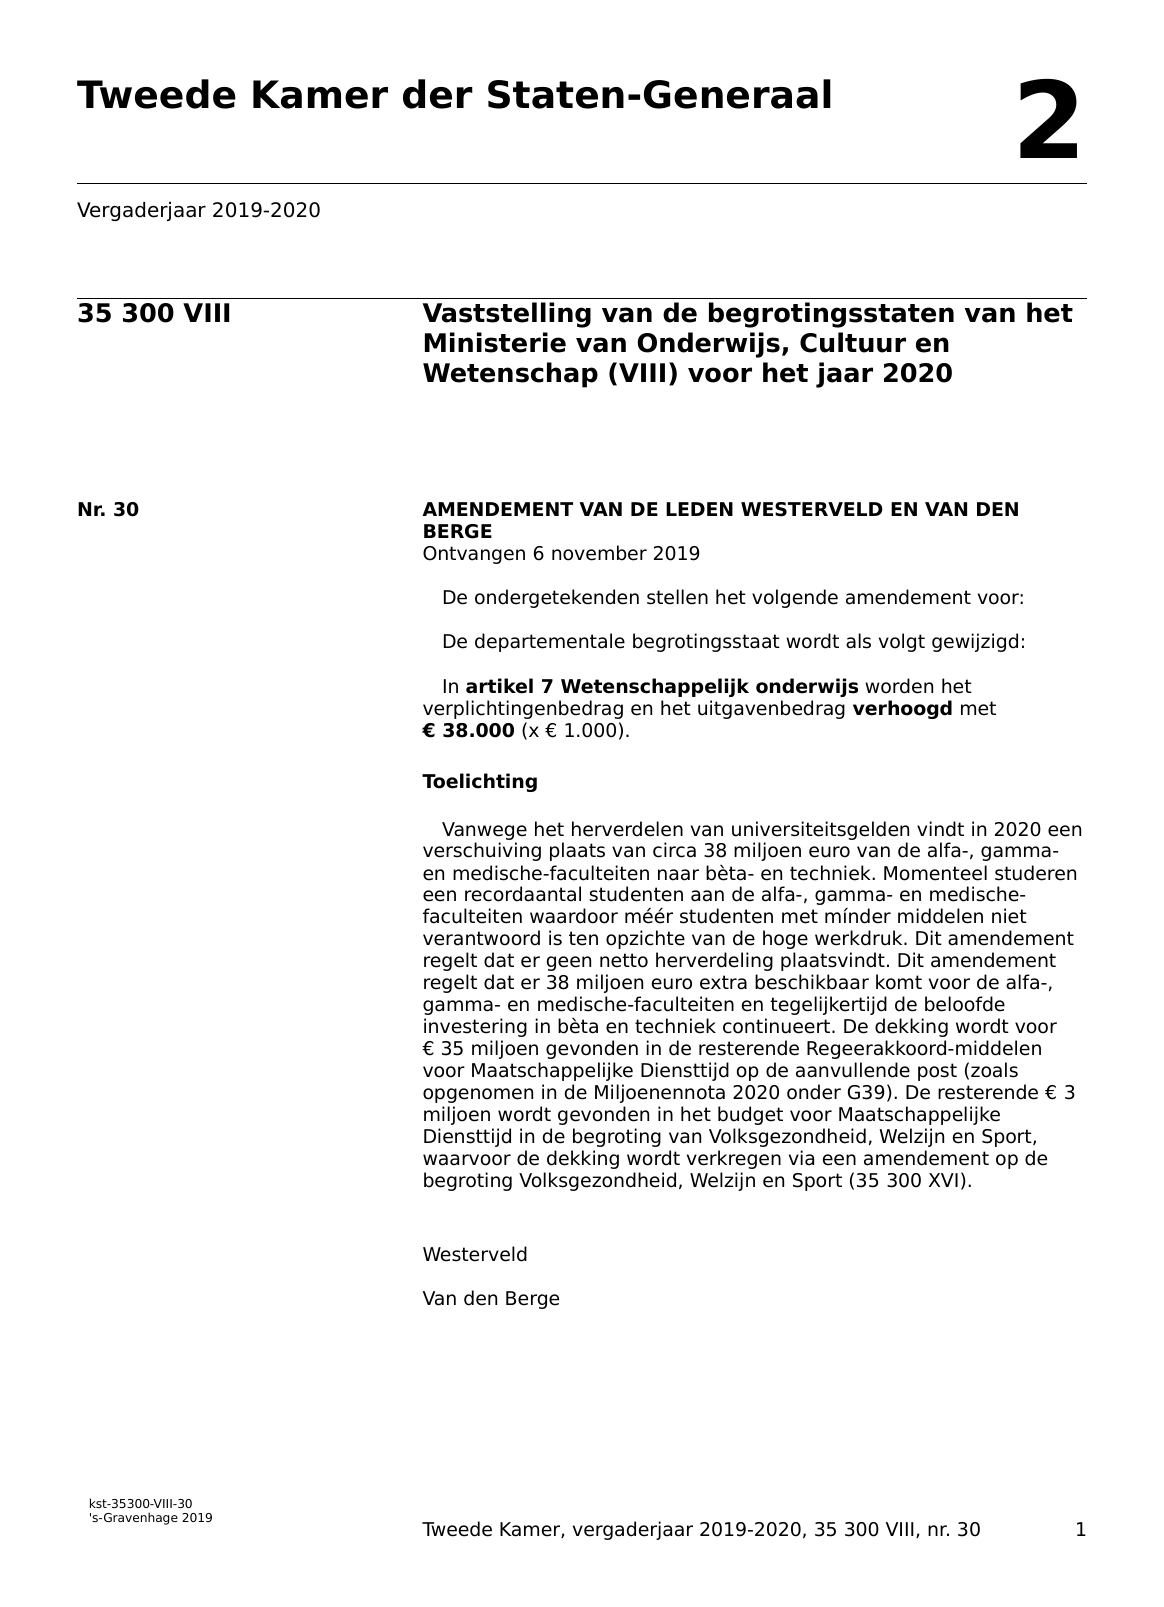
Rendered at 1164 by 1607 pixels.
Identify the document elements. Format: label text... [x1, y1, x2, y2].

text kst-35300-VIII-30 [88, 1497, 323, 1511]
text De departementale begrotingsstaat wordt als volgt gewijzigd: [422, 631, 1087, 653]
table_header Tweede Kamer der Staten-Generaal [77, 59, 886, 183]
subtitle 35 300 VIII Vaststelling van de begrotingsstaten van het Ministerie van Onderwijs, Cultuur en Wetenschap (VIII) voor het jaar 2020 [77, 299, 1087, 388]
text 's-Gravenhage 2019 [88, 1511, 323, 1525]
subtitle Toelichting [422, 771, 1087, 793]
text Westerveld Van den Berge [422, 1222, 1087, 1310]
text In artikel 7 Wetenschappelijk onderwijs worden het verplichtingenbedrag en het uitgavenbedrag verhoogd met € 38.000 (x € 1.000). [422, 676, 1087, 741]
table_cell Vergaderjaar 2019-2020 [77, 184, 1087, 298]
text Vanwege het herverdelen van universiteitsgelden vindt in 2020 een verschuiving plaats van circa 38 miljoen euro van de alfa-, gamma- en medische-faculteiten naar bèta- en techniek. Momenteel studeren een recordaantal studenten aan de alfa-, gamma- en medische-faculteiten waardoor méér studenten met mínder middelen niet verantwoord is ten opzichte van de hoge werkdruk. Dit amendement regelt dat er geen netto herverdeling plaatsvindt. Dit amendement regelt dat er 38 miljoen euro extra beschikbaar komt voor de alfa-, gamma- en medische-faculteiten en tegelijkertijd de beloofde investering in bèta en techniek continueert. De dekking wordt voor € 35 miljoen gevonden in de resterende Regeerakkoord-middelen voor Maatschappelijke Diensttijd op de aanvullende post (zoals opgenomen in de Miljoenennota 2020 onder G39). De resterende € 3 miljoen wordt gevonden in het budget voor Maatschappelijke Diensttijd in de begroting van Volksgezondheid, Welzijn en Sport, waarvoor de dekking wordt verkregen via een amendement op de begroting Volksgezondheid, Welzijn en Sport (35 300 XVI). [422, 818, 1087, 1192]
text De ondergetekenden stellen het volgende amendement voor: [422, 587, 1087, 609]
text Ontvangen 6 november 2019 [422, 543, 1087, 565]
subtitle Nr. 30 AMENDEMENT VAN DE LEDEN WESTERVELD EN VAN DEN BERGE [77, 499, 1087, 543]
table_header 2 [886, 59, 1087, 183]
